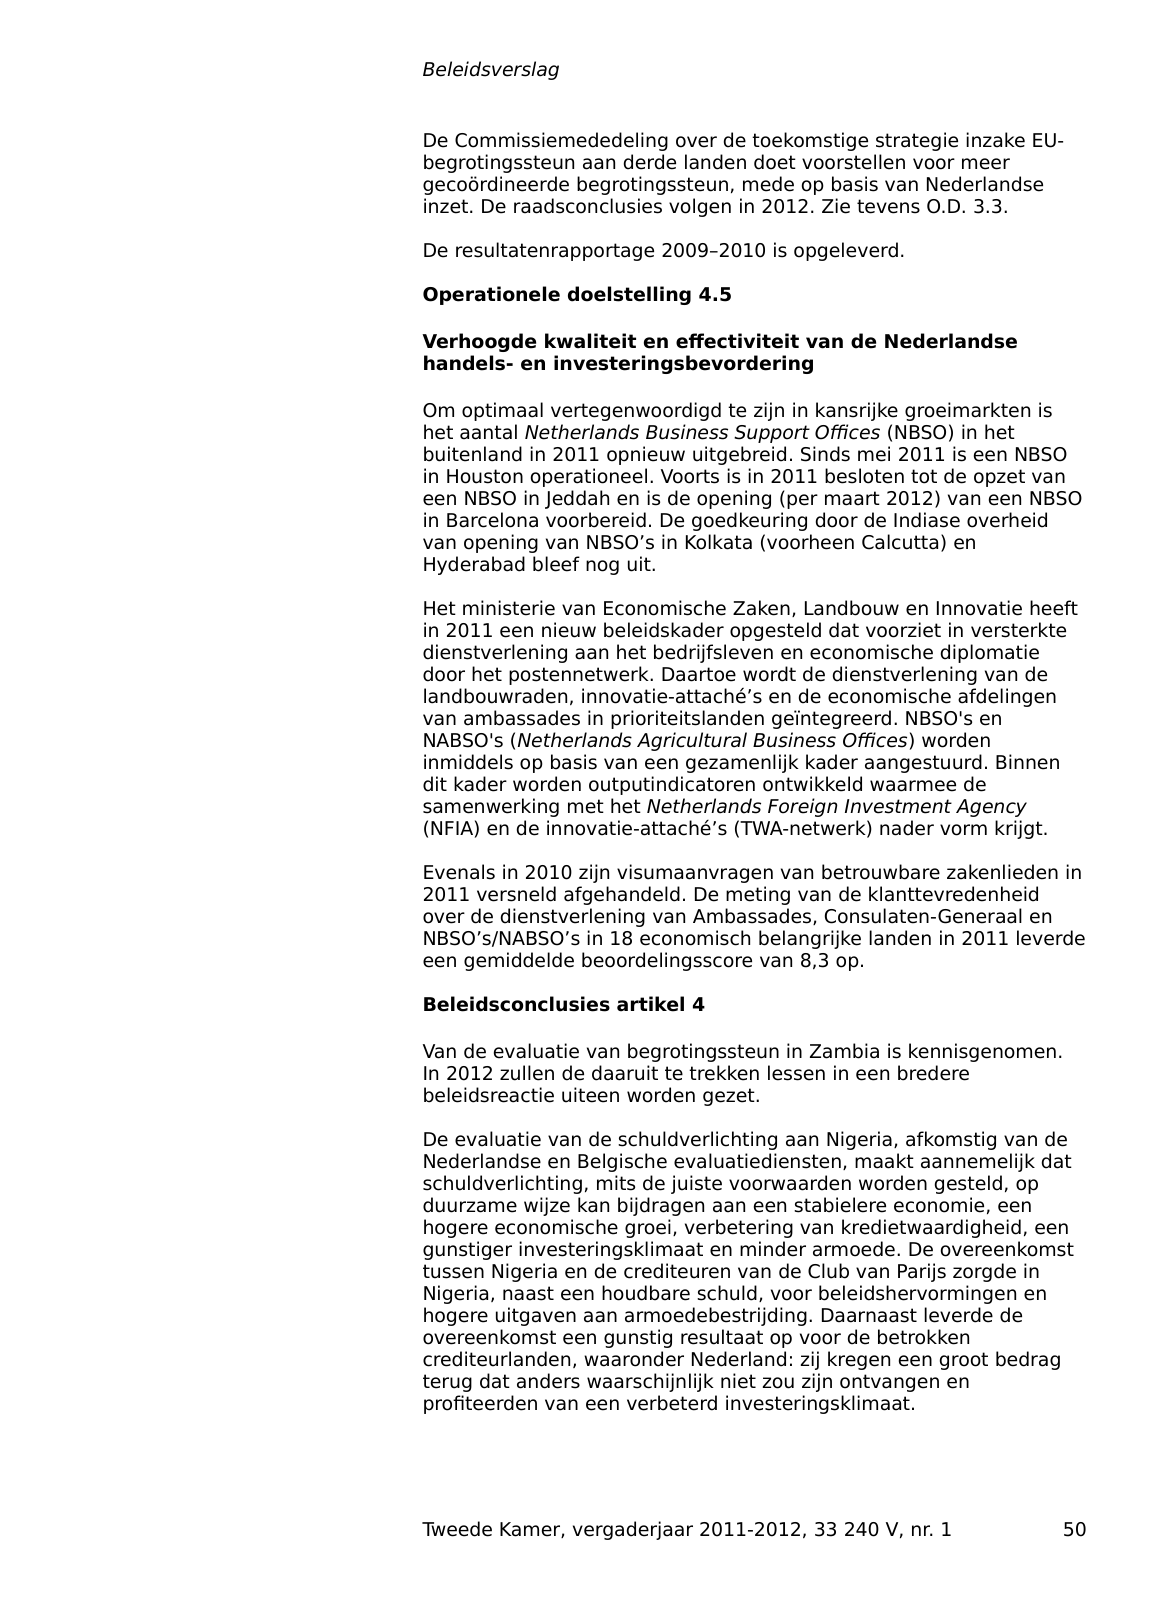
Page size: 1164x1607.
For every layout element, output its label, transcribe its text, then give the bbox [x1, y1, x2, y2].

subtitle Beleidsconclusies artikel 4 [422, 994, 1087, 1016]
text De Commissiemededeling over de toekomstige strategie inzake EU-begrotingssteun aan derde landen doet voorstellen voor meer gecoördineerde begrotingssteun, mede op basis van Nederlandse inzet. De raadsconclusies volgen in 2012. Zie tevens O.D. 3.3. [422, 130, 1087, 218]
text De evaluatie van de schuldverlichting aan Nigeria, afkomstig van de Nederlandse en Belgische evaluatiediensten, maakt aannemelijk dat schuldverlichting, mits de juiste voorwaarden worden gesteld, op duurzame wijze kan bijdragen aan een stabielere economie, een hogere economische groei, verbetering van kredietwaardigheid, een gunstiger investeringsklimaat en minder armoede. De overeenkomst tussen Nigeria en de crediteuren van de Club van Parijs zorgde in Nigeria, naast een houdbare schuld, voor beleidshervormingen en hogere uitgaven aan armoedebestrijding. Daarnaast leverde de overeenkomst een gunstig resultaat op voor de betrokken crediteurlanden, waaronder Nederland: zij kregen een groot bedrag terug dat anders waarschijnlijk niet zou zijn ontvangen en profiteerden van een verbeterd investeringsklimaat. [422, 1129, 1087, 1415]
text Om optimaal vertegenwoordigd te zijn in kansrijke groeimarkten is het aantal Netherlands Business Support Offices (NBSO) in het buitenland in 2011 opnieuw uitgebreid. Sinds mei 2011 is een NBSO in Houston operationeel. Voorts is in 2011 besloten tot de opzet van een NBSO in Jeddah en is de opening (per maart 2012) van een NBSO in Barcelona voorbereid. De goedkeuring door de Indiase overheid van opening van NBSO’s in Kolkata (voorheen Calcutta) en Hyderabad bleef nog uit. [422, 400, 1087, 576]
text Van de evaluatie van begrotingssteun in Zambia is kennisgenomen. In 2012 zullen de daaruit te trekken lessen in een bredere beleidsreactie uiteen worden gezet. [422, 1041, 1087, 1107]
text Evenals in 2010 zijn visumaanvragen van betrouwbare zakenlieden in 2011 versneld afgehandeld. De meting van de klanttevredenheid over de dienstverlening van Ambassades, Consulaten-Generaal en NBSO’s/NABSO’s in 18 economisch belangrijke landen in 2011 leverde een gemiddelde beoordelingsscore van 8,3 op. [422, 862, 1087, 972]
subtitle Verhoogde kwaliteit en effectiviteit van de Nederlandse handels- en investeringsbevordering [422, 331, 1087, 375]
text De resultatenrapportage 2009–2010 is opgeleverd. [422, 240, 1087, 262]
subtitle Operationele doelstelling 4.5 [422, 284, 1087, 306]
text Het ministerie van Economische Zaken, Landbouw en Innovatie heeft in 2011 een nieuw beleidskader opgesteld dat voorziet in versterkte dienstverlening aan het bedrijfsleven en economische diplomatie door het postennetwerk. Daartoe wordt de dienstverlening van de landbouwraden, innovatie-attaché’s en de economische afdelingen van ambassades in prioriteitslanden geïntegreerd. NBSO's en NABSO's (Netherlands Agricultural Business Offices) worden inmiddels op basis van een gezamenlijk kader aangestuurd. Binnen dit kader worden outputindicatoren ontwikkeld waarmee de samenwerking met het Netherlands Foreign Investment Agency (NFIA) en de innovatie-attaché’s (TWA-netwerk) nader vorm krijgt. [422, 598, 1087, 840]
